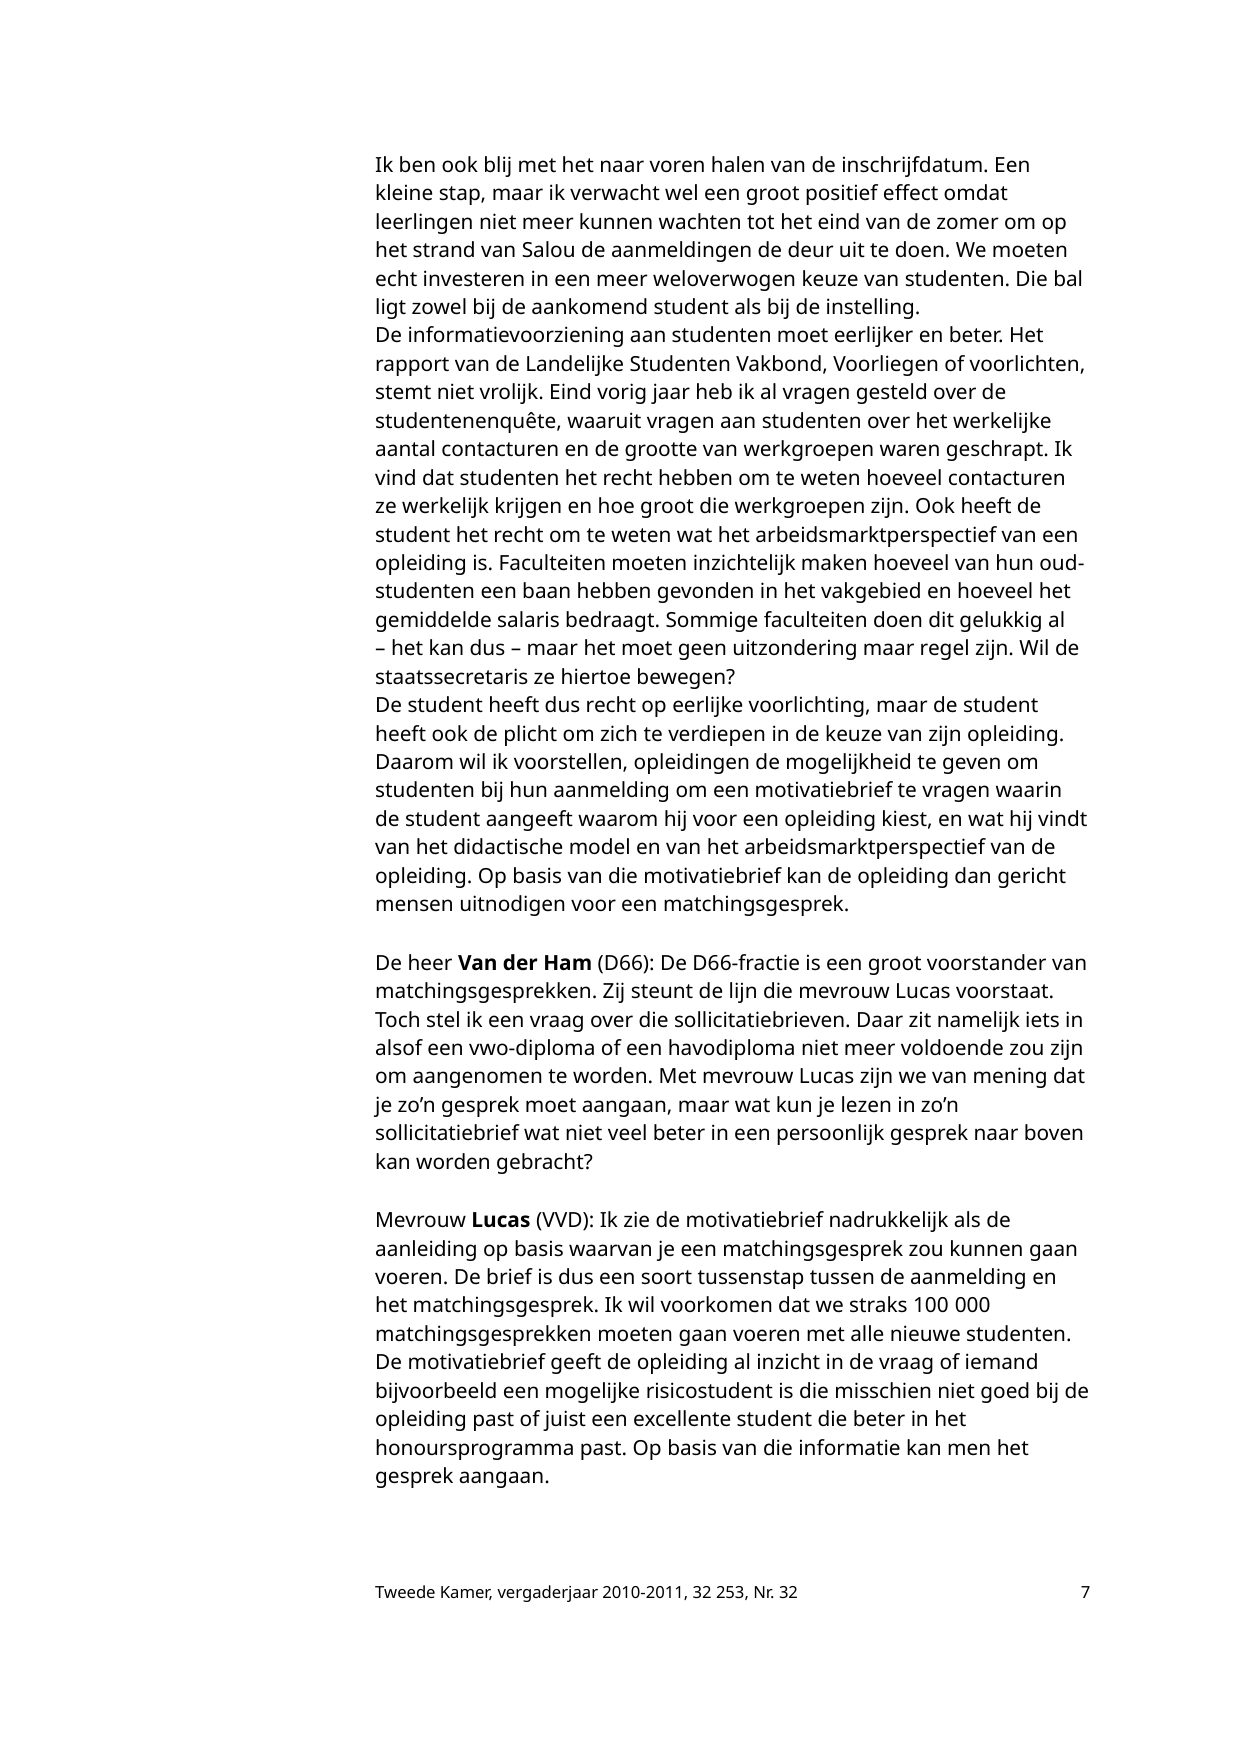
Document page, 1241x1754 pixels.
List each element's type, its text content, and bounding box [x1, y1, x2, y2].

text Ik ben ook blij met het naar voren halen van de inschrijfdatum. Een kleine stap, maar ik verwacht wel een groot positief effect omdat leerlingen niet meer kunnen wachten tot het eind van de zomer om op het strand van Salou de aanmeldingen de deur uit te doen. We moeten echt investeren in een meer weloverwogen keuze van studenten. Die bal ligt zowel bij de aankomend student als bij de instelling. [375, 150, 1090, 321]
text De student heeft dus recht op eerlijke voorlichting, maar de student heeft ook de plicht om zich te verdiepen in de keuze van zijn opleiding. Daarom wil ik voorstellen, opleidingen de mogelijkheid te geven om studenten bij hun aanmelding om een motivatiebrief te vragen waarin de student aangeeft waarom hij voor een opleiding kiest, en wat hij vindt van het didactische model en van het arbeidsmarktperspectief van de opleiding. Op basis van die motivatiebrief kan de opleiding dan gericht mensen uitnodigen voor een matchingsgesprek. [375, 690, 1090, 918]
text Mevrouw Lucas (VVD): Ik zie de motivatiebrief nadrukkelijk als de aanleiding op basis waarvan je een matchingsgesprek zou kunnen gaan voeren. De brief is dus een soort tussenstap tussen de aanmelding en het matchingsgesprek. Ik wil voorkomen dat we straks 100 000 matchingsgesprekken moeten gaan voeren met alle nieuwe studenten. De motivatiebrief geeft de opleiding al inzicht in de vraag of iemand bijvoorbeeld een mogelijke risicostudent is die misschien niet goed bij de opleiding past of juist een excellente student die beter in het honoursprogramma past. Op basis van die informatie kan men het gesprek aangaan. [375, 1205, 1090, 1490]
text De heer Van der Ham (D66): De D66-fractie is een groot voorstander van matchingsgesprekken. Zij steunt de lijn die mevrouw Lucas voorstaat. Toch stel ik een vraag over die sollicitatiebrieven. Daar zit namelijk iets in alsof een vwo-diploma of een havodiploma niet meer voldoende zou zijn om aangenomen te worden. Met mevrouw Lucas zijn we van mening dat je zo’n gesprek moet aangaan, maar wat kun je lezen in zo’n sollicitatiebrief wat niet veel beter in een persoonlijk gesprek naar boven kan worden gebracht? [375, 948, 1090, 1175]
text De informatievoorziening aan studenten moet eerlijker en beter. Het rapport van de Landelijke Studenten Vakbond, Voorliegen of voorlichten, stemt niet vrolijk. Eind vorig jaar heb ik al vragen gesteld over de studentenenquête, waaruit vragen aan studenten over het werkelijke aantal contacturen en de grootte van werkgroepen waren geschrapt. Ik vind dat studenten het recht hebben om te weten hoeveel contacturen ze werkelijk krijgen en hoe groot die werkgroepen zijn. Ook heeft de student het recht om te weten wat het arbeidsmarktperspectief van een opleiding is. Faculteiten moeten inzichtelijk maken hoeveel van hun oud-studenten een baan hebben gevonden in het vakgebied en hoeveel het gemiddelde salaris bedraagt. Sommige faculteiten doen dit gelukkig al – het kan dus – maar het moet geen uitzondering maar regel zijn. Wil de staatssecretaris ze hiertoe bewegen? [375, 321, 1090, 690]
